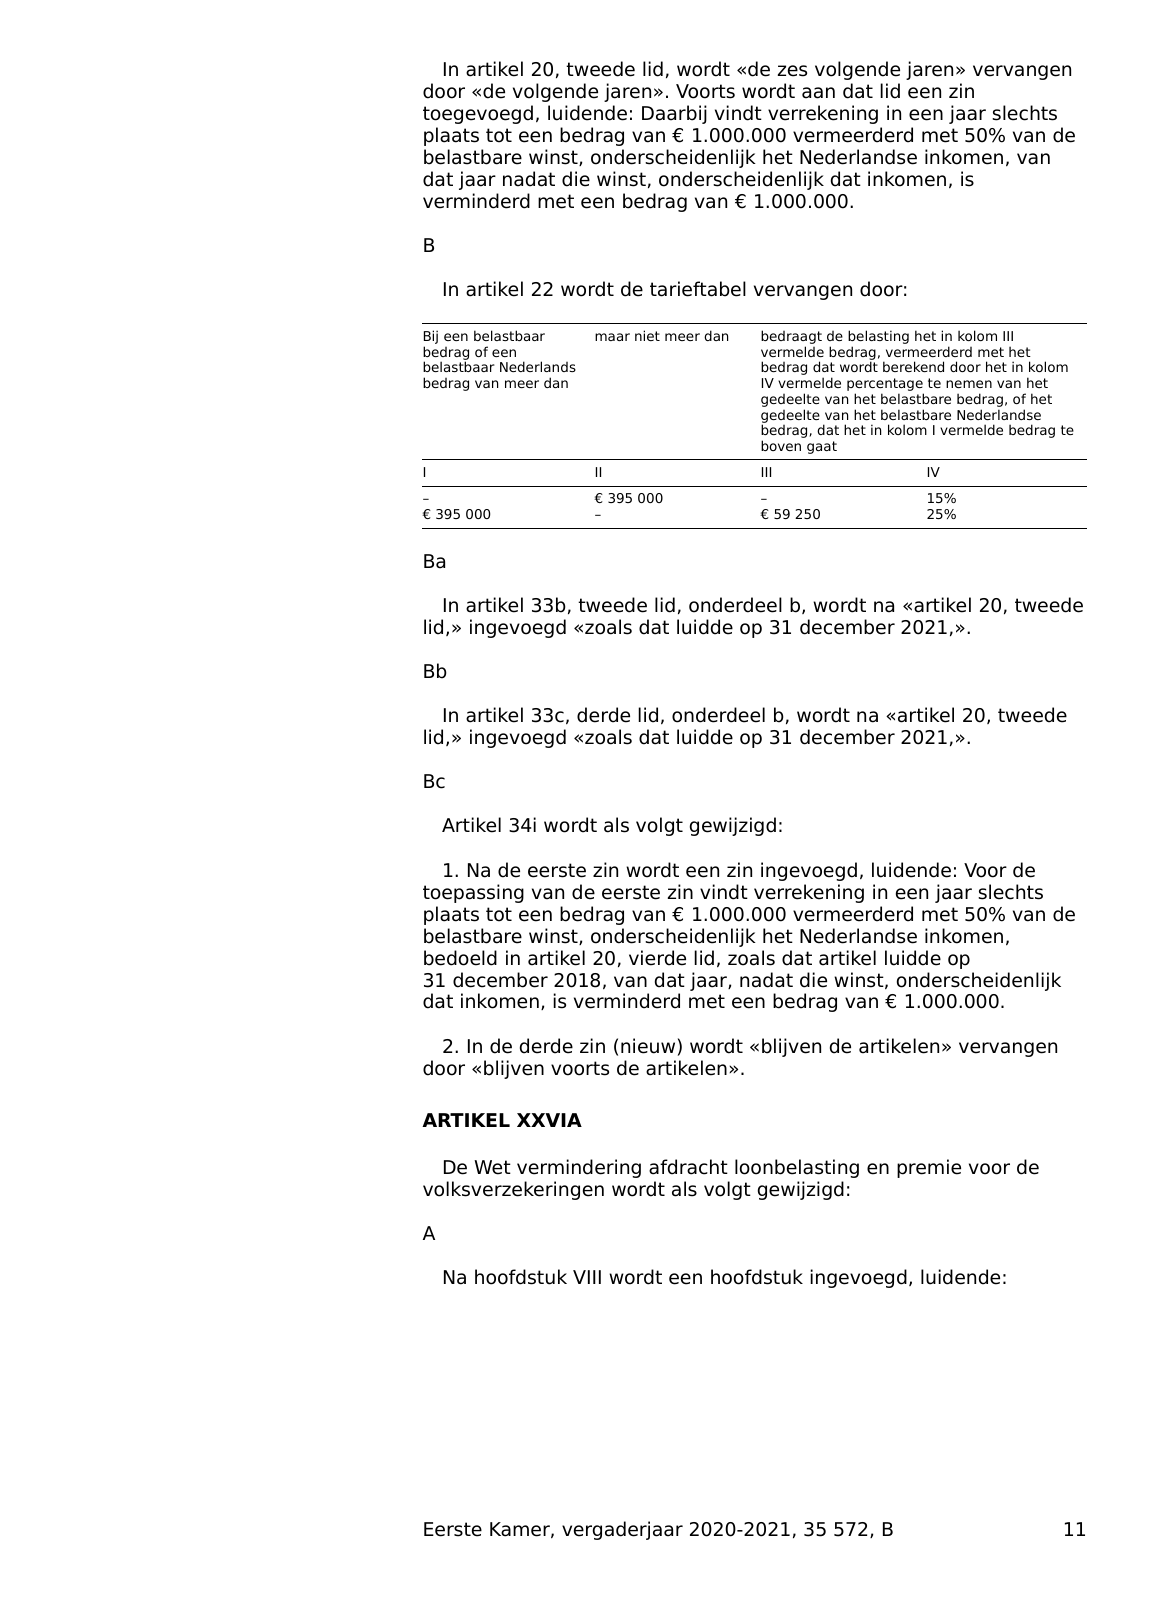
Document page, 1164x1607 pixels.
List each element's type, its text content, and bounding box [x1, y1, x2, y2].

table_cell – [754, 487, 921, 507]
table_header Bij een belastbaar bedrag of een belastbaar Nederlands bedrag van meer dan [422, 324, 588, 459]
table_cell IV [921, 460, 1087, 486]
text Na hoofdstuk VIII wordt een hoofdstuk ingevoegd, luidende: [422, 1267, 1087, 1289]
table_cell I [422, 460, 588, 486]
table_header maar niet meer dan [588, 324, 754, 459]
table_cell III [754, 460, 921, 486]
text Bb [422, 661, 1087, 683]
subtitle ARTIKEL XXVIA [422, 1109, 1087, 1132]
table_cell 25% [921, 507, 1087, 527]
table_cell € 59 250 [754, 507, 921, 527]
table_header bedraagt de belasting het in kolom III vermelde bedrag, vermeerderd met het bedrag dat wordt berekend door het in kolom IV vermelde percentage te nemen van het gedeelte van het belastbare bedrag, of het gedeelte van het belastbare Nederlandse bedrag, dat het in kolom I vermelde bedrag te boven gaat [754, 324, 1087, 459]
text Artikel 34i wordt als volgt gewijzigd: [422, 815, 1087, 837]
table_cell € 395 000 [422, 507, 588, 527]
text B [422, 235, 1087, 257]
text A [422, 1223, 1087, 1245]
table_cell – [422, 487, 588, 507]
table_cell 15% [921, 487, 1087, 507]
text In artikel 20, tweede lid, wordt «de zes volgende jaren» vervangen door «de volgende jaren». Voorts wordt aan dat lid een zin toegevoegd, luidende: Daarbij vindt verrekening in een jaar slechts plaats tot een bedrag van € 1.000.000 vermeerderd met 50% van de belastbare winst, onderscheidenlijk het Nederlandse inkomen, van dat jaar nadat die winst, onderscheidenlijk dat inkomen, is verminderd met een bedrag van € 1.000.000. [422, 59, 1087, 213]
text In artikel 33b, tweede lid, onderdeel b, wordt na «artikel 20, tweede lid,» ingevoegd «zoals dat luidde op 31 december 2021,». [422, 595, 1087, 639]
text In artikel 22 wordt de tarieftabel vervangen door: [422, 279, 1087, 301]
text De Wet vermindering afdracht loonbelasting en premie voor de volksverzekeringen wordt als volgt gewijzigd: [422, 1157, 1087, 1201]
table_cell – [588, 507, 754, 527]
text 2. In de derde zin (nieuw) wordt «blijven de artikelen» vervangen door «blijven voorts de artikelen». [422, 1036, 1087, 1079]
table_cell II [588, 460, 754, 486]
text 1. Na de eerste zin wordt een zin ingevoegd, luidende: Voor de toepassing van de eerste zin vindt verrekening in een jaar slechts plaats tot een bedrag van € 1.000.000 vermeerderd met 50% van de belastbare winst, onderscheidenlijk het Nederlandse inkomen, bedoeld in artikel 20, vierde lid, zoals dat artikel luidde op 31 december 2018, van dat jaar, nadat die winst, onderscheidenlijk dat inkomen, is verminderd met een bedrag van € 1.000.000. [422, 859, 1087, 1013]
text In artikel 33c, derde lid, onderdeel b, wordt na «artikel 20, tweede lid,» ingevoegd «zoals dat luidde op 31 december 2021,». [422, 705, 1087, 749]
text Ba [422, 551, 1087, 573]
text Bc [422, 771, 1087, 793]
table_cell € 395 000 [588, 487, 754, 507]
